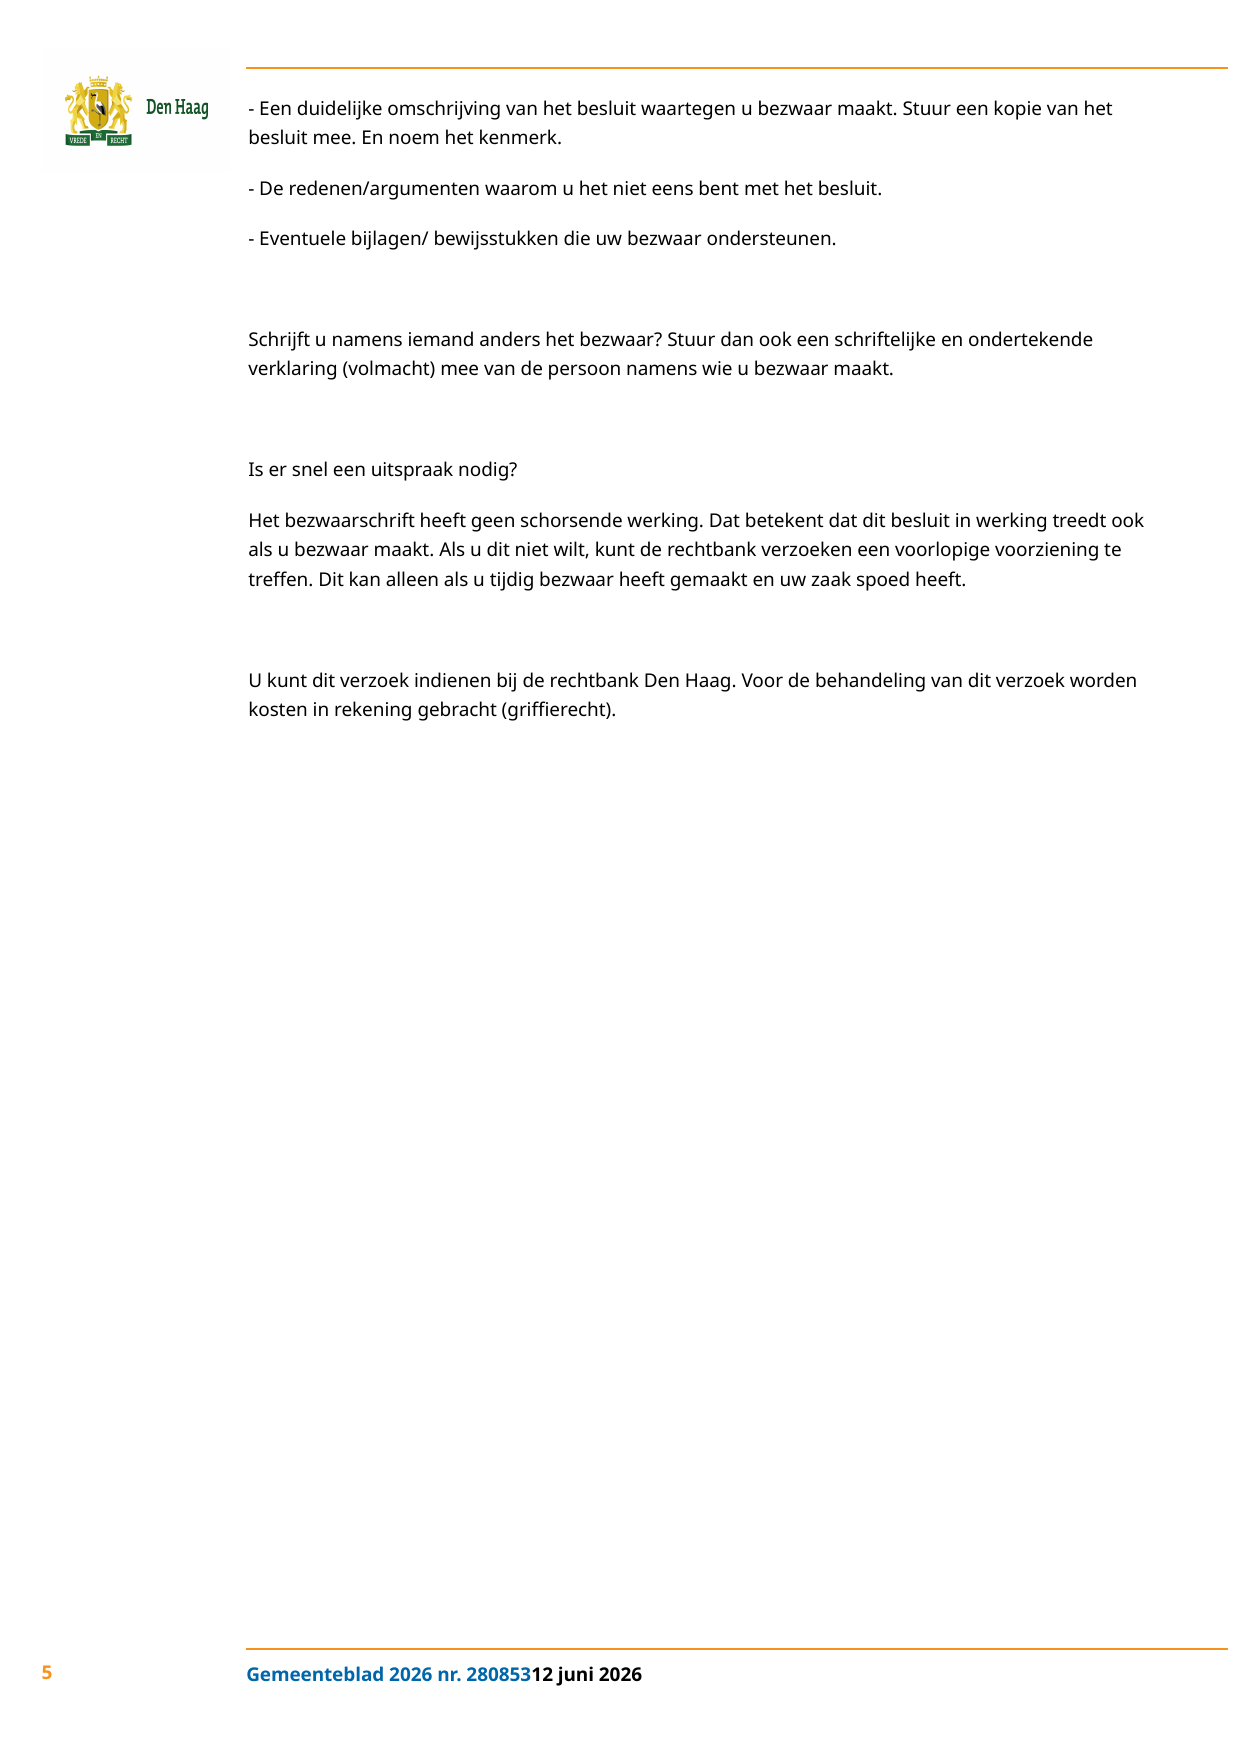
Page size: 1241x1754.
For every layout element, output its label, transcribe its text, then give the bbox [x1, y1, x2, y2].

text U kunt dit verzoek indienen bij de rechtbank Den Haag. Voor de behandeling van dit verzoek worden kosten in rekening gebracht (griffierecht). [248, 667, 1152, 722]
picture [41, 47, 231, 172]
text Schrijft u namens iemand anders het bezwaar? Stuur dan ook een schriftelijke en ondertekende verklaring (volmacht) mee van de persoon namens wie u bezwaar maakt. [248, 326, 1152, 381]
text - Eventuele bijlagen/ bewijsstukken die uw bezwaar ondersteunen. [248, 225, 1152, 251]
text Is er snel een uitspraak nodig? [248, 456, 1152, 482]
text - De redenen/argumenten waarom u het niet eens bent met het besluit. [248, 175, 1152, 201]
text - Een duidelijke omschrijving van het besluit waartegen u bezwaar maakt. Stuur een kopie van het besluit mee. En noem het kenmerk. [248, 95, 1152, 150]
text Het bezwaarschrift heeft geen schorsende werking. Dat betekent dat dit besluit in werking treedt ook als u bezwaar maakt. Als u dit niet wilt, kunt de rechtbank verzoeken een voorlopige voorziening te treffen. Dit kan alleen als u tijdig bezwaar heeft gemaakt en uw zaak spoed heeft. [248, 507, 1152, 592]
